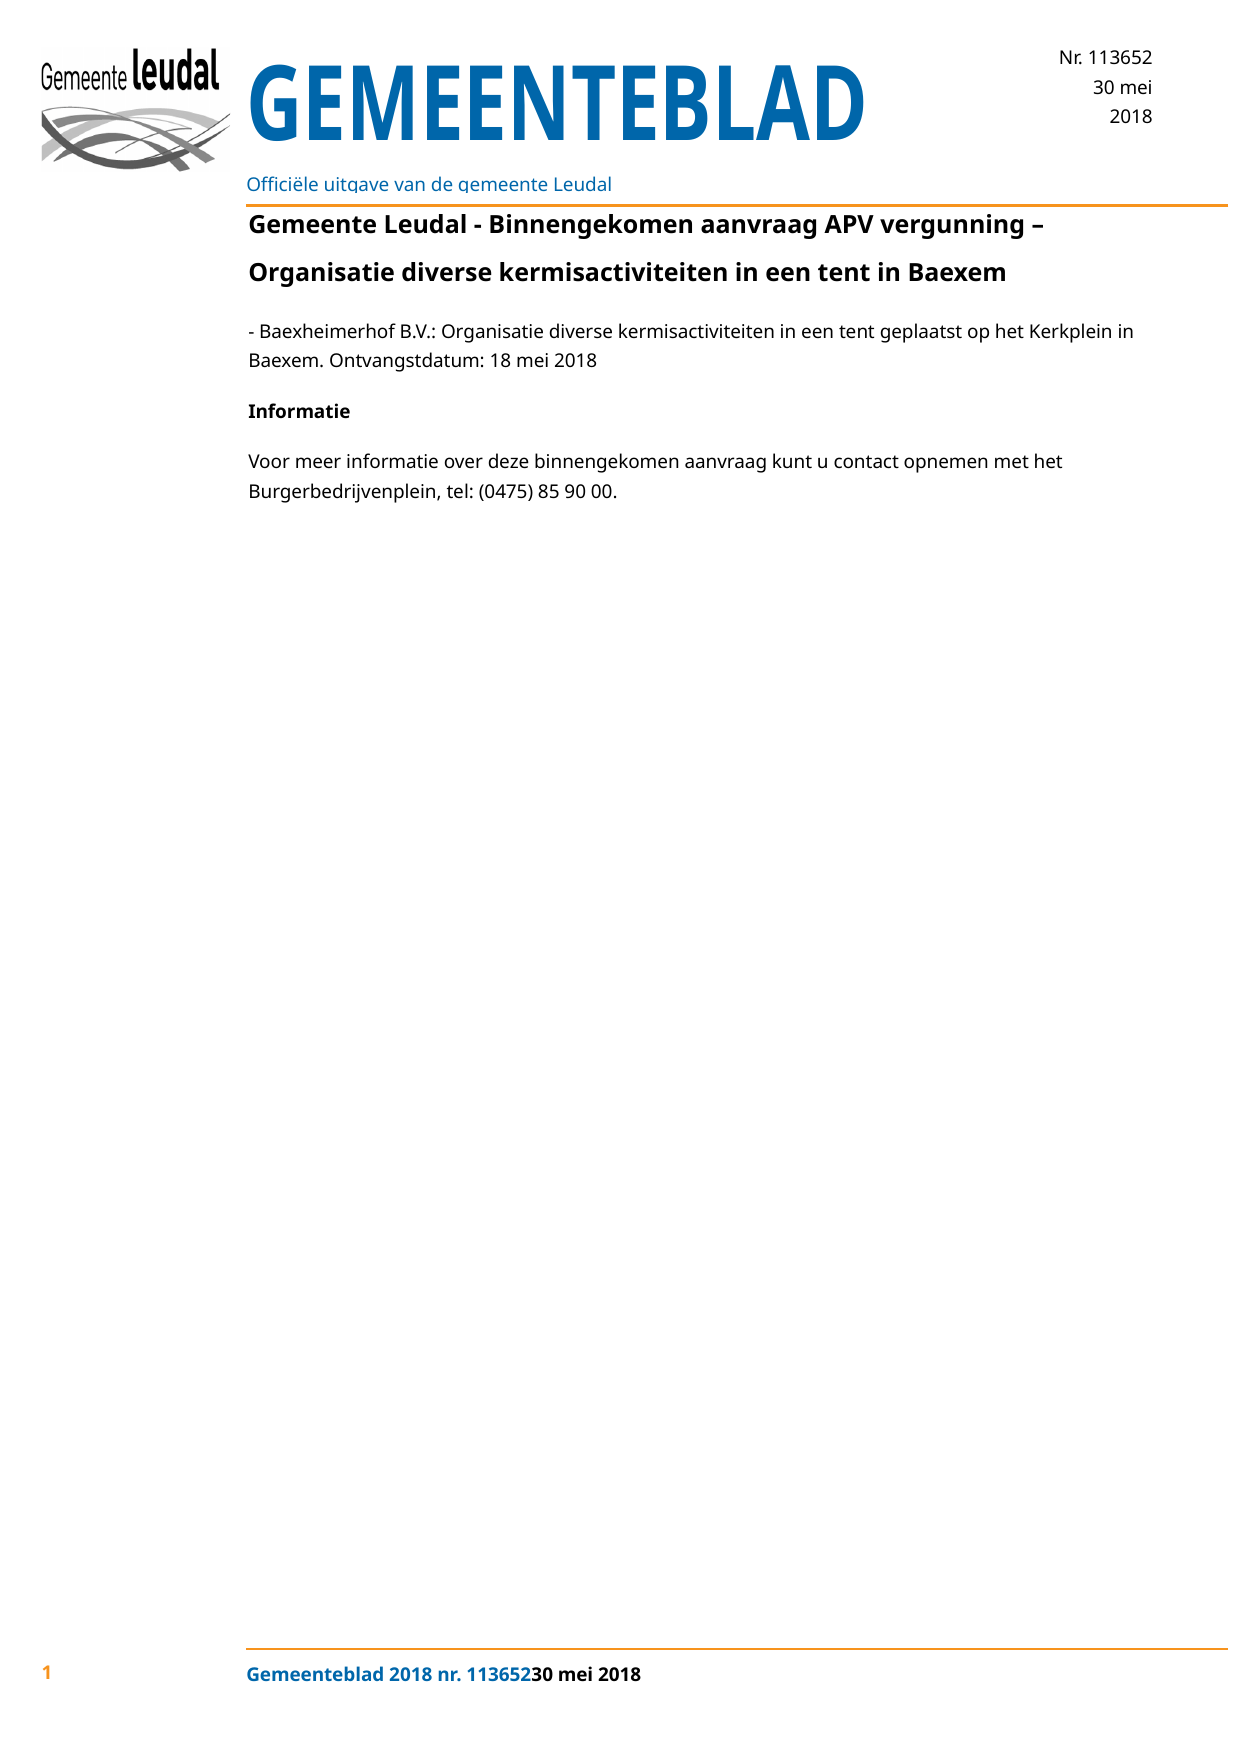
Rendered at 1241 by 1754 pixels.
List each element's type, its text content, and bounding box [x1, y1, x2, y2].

text Voor meer informatie over deze binnengekomen aanvraag kunt u contact opnemen met het Burgerbedrijvenplein, tel: (0475) 85 90 00. [248, 448, 1152, 504]
text - Baexheimerhof B.V.: Organisatie diverse kermisactiviteiten in een tent geplaatst op het Kerkplein in Baexem. Ontvangstdatum: 18 mei 2018 [248, 318, 1152, 373]
picture [41, 47, 231, 172]
text Gemeente Leudal - Binnengekomen aanvraag APV vergunning – Organisatie diverse kermisactiviteiten in een tent in Baexem [248, 207, 1152, 288]
text Informatie [248, 398, 1152, 424]
